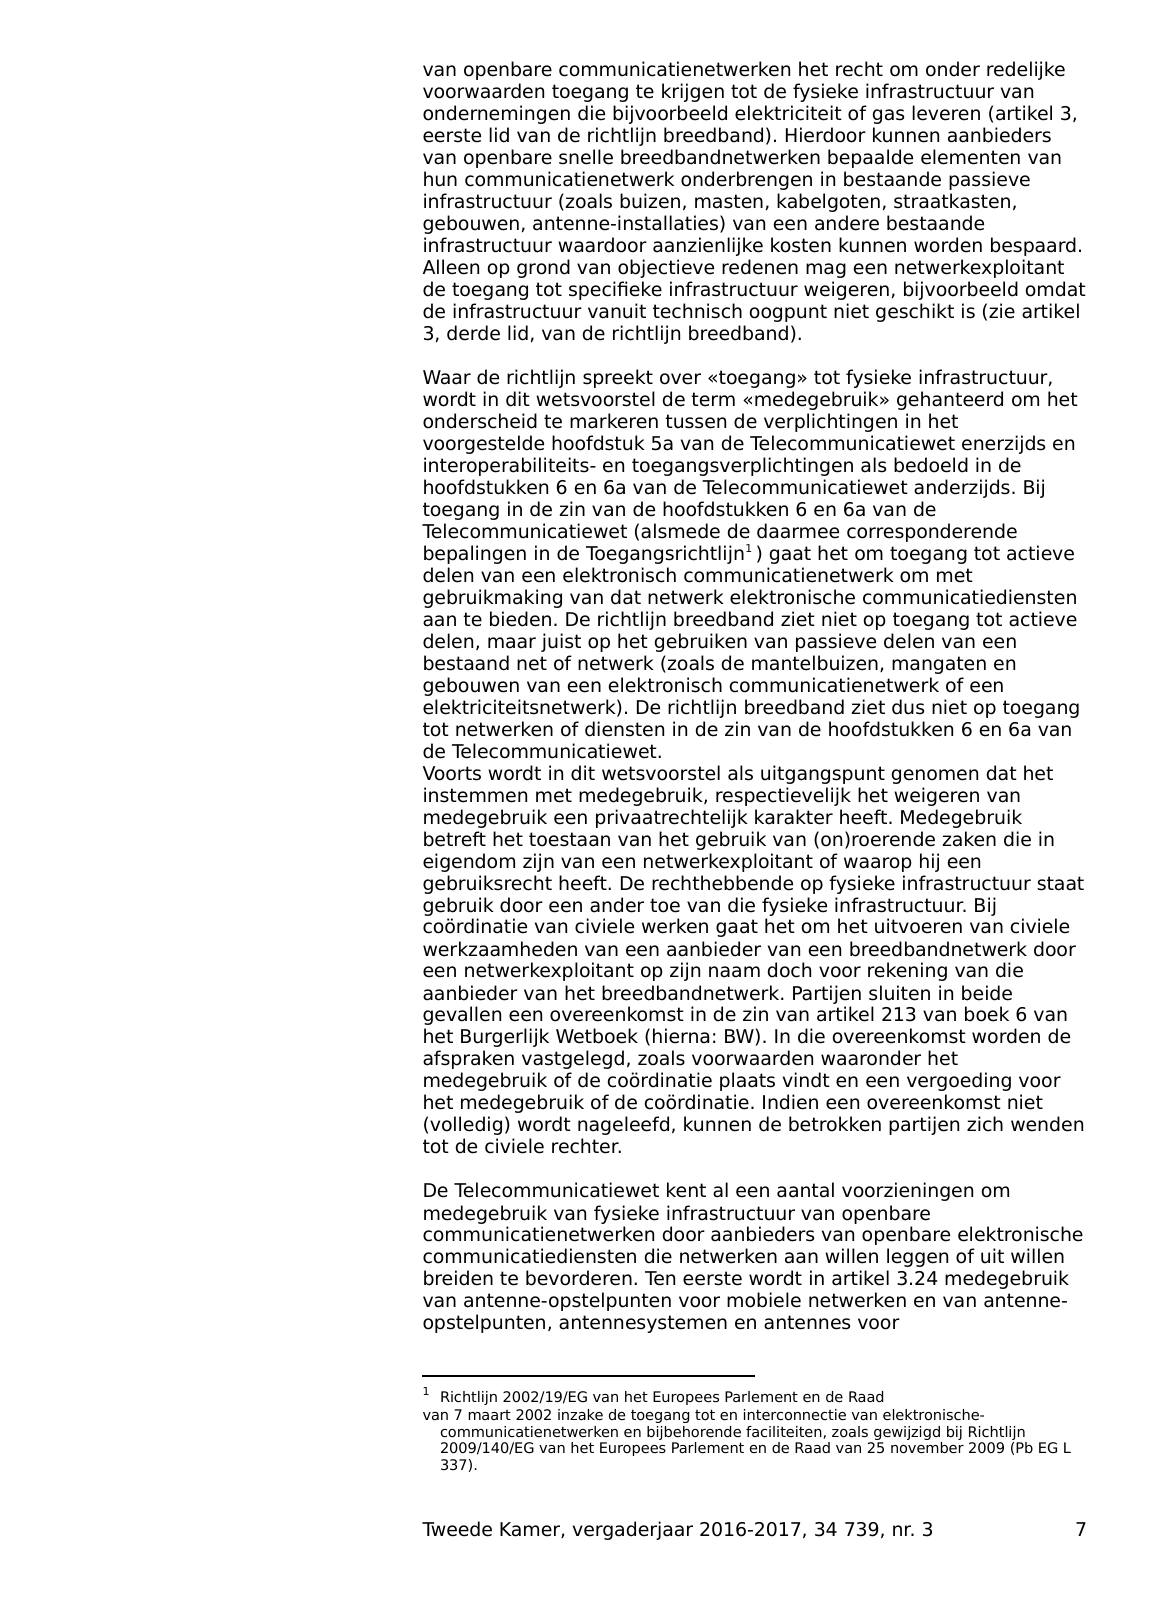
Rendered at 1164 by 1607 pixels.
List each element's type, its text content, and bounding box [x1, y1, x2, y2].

text Richtlijn 2002/19/EG van het Europees Parlement en de Raad [422, 1385, 1087, 1407]
text van 7 maart 2002 inzake de toegang tot en interconnectie van elektronische-communicatienetwerken en bijbehorende faciliteiten, zoals gewijzigd bij Richtlijn 2009/140/EG van het Europees Parlement en de Raad van 25 november 2009 (Pb EG L 337). [422, 1407, 1087, 1474]
text Voorts wordt in dit wetsvoorstel als uitgangspunt genomen dat het instemmen met medegebruik, respectievelijk het weigeren van medegebruik een privaatrechtelijk karakter heeft. Medegebruik betreft het toestaan van het gebruik van (on)roerende zaken die in eigendom zijn van een netwerkexploitant of waarop hij een gebruiksrecht heeft. De rechthebbende op fysieke infrastructuur staat gebruik door een ander toe van die fysieke infrastructuur. Bij coördinatie van civiele werken gaat het om het uitvoeren van civiele werkzaamheden van een aanbieder van een breedbandnetwerk door een netwerkexploitant op zijn naam doch voor rekening van die aanbieder van het breedbandnetwerk. Partijen sluiten in beide gevallen een overeenkomst in de zin van artikel 213 van boek 6 van het Burgerlijk Wetboek (hierna: BW). In die overeenkomst worden de afspraken vastgelegd, zoals voorwaarden waaronder het medegebruik of de coördinatie plaats vindt en een vergoeding voor het medegebruik of de coördinatie. Indien een overeenkomst niet (volledig) wordt nageleefd, kunnen de betrokken partijen zich wenden tot de civiele rechter. [422, 763, 1087, 1158]
text van openbare communicatienetwerken het recht om onder redelijke voorwaarden toegang te krijgen tot de fysieke infrastructuur van ondernemingen die bijvoorbeeld elektriciteit of gas leveren (artikel 3, eerste lid van de richtlijn breedband). Hierdoor kunnen aanbieders van openbare snelle breedbandnetwerken bepaalde elementen van hun communicatienetwerk onderbrengen in bestaande passieve infrastructuur (zoals buizen, masten, kabelgoten, straatkasten, gebouwen, antenne-installaties) van een andere bestaande infrastructuur waardoor aanzienlijke kosten kunnen worden bespaard. Alleen op grond van objectieve redenen mag een netwerkexploitant de toegang tot specifieke infrastructuur weigeren, bijvoorbeeld omdat de infrastructuur vanuit technisch oogpunt niet geschikt is (zie artikel 3, derde lid, van de richtlijn breedband). [422, 59, 1087, 345]
text De Telecommunicatiewet kent al een aantal voorzieningen om medegebruik van fysieke infrastructuur van openbare communicatienetwerken door aanbieders van openbare elektronische communicatiediensten die netwerken aan willen leggen of uit willen breiden te bevorderen. Ten eerste wordt in artikel 3.24 medegebruik van antenne-opstelpunten voor mobiele netwerken en van antenne-opstelpunten, antennesystemen en antennes voor [422, 1180, 1087, 1334]
text Waar de richtlijn spreekt over «toegang» tot fysieke infrastructuur, wordt in dit wetsvoorstel de term «medegebruik» gehanteerd om het onderscheid te markeren tussen de verplichtingen in het voorgestelde hoofdstuk 5a van de Telecommunicatiewet enerzijds en interoperabiliteits- en toegangsverplichtingen als bedoeld in de hoofdstukken 6 en 6a van de Telecommunicatiewet anderzijds. Bij toegang in de zin van de hoofdstukken 6 en 6a van de Telecommunicatiewet (alsmede de daarmee corresponderende bepalingen in de Toegangsrichtlijn) gaat het om toegang tot actieve delen van een elektronisch communicatienetwerk om met gebruikmaking van dat netwerk elektronische communicatiediensten aan te bieden. De richtlijn breedband ziet niet op toegang tot actieve delen, maar juist op het gebruiken van passieve delen van een bestaand net of netwerk (zoals de mantelbuizen, mangaten en gebouwen van een elektronisch communicatienetwerk of een elektriciteitsnetwerk). De richtlijn breedband ziet dus niet op toegang tot netwerken of diensten in de zin van de hoofdstukken 6 en 6a van de Telecommunicatiewet. [422, 367, 1087, 763]
